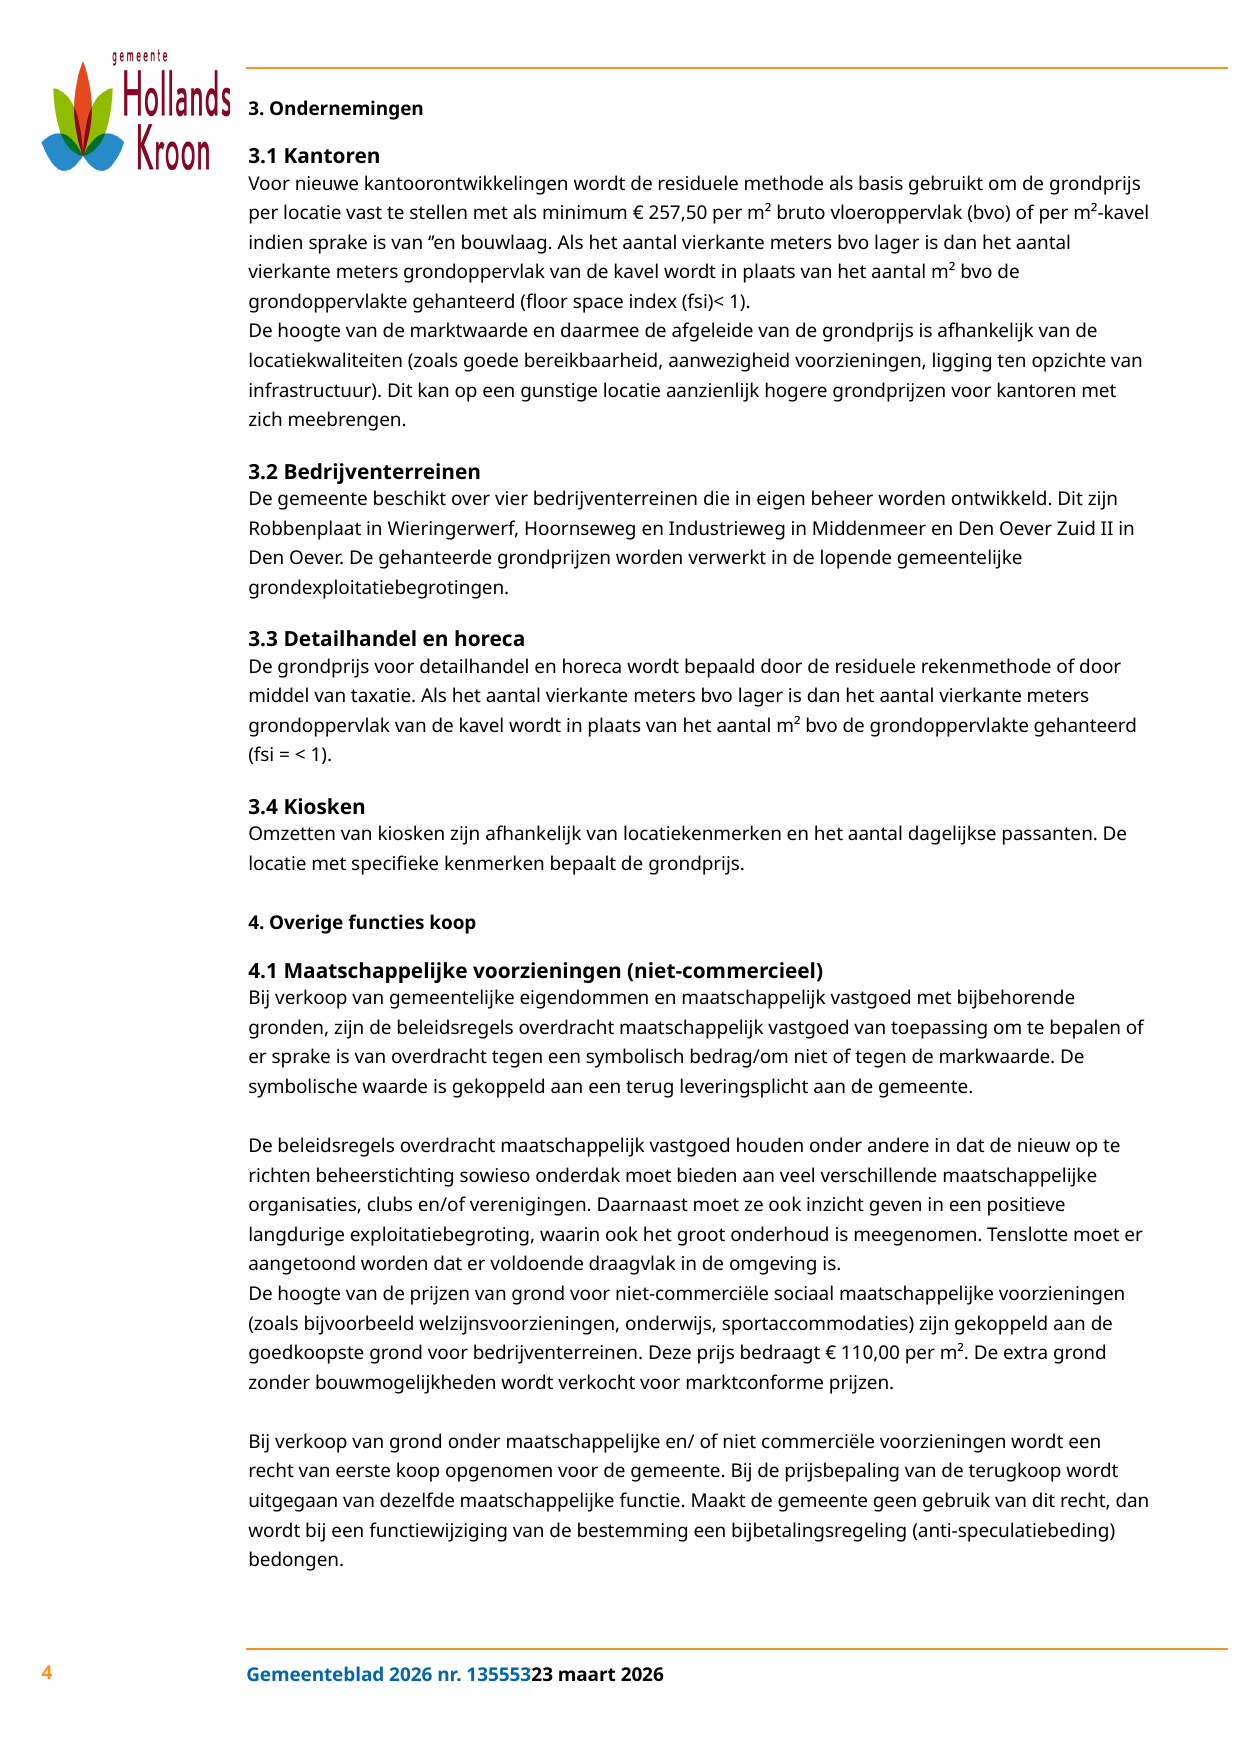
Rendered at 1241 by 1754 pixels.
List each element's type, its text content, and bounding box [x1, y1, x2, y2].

text De hoogte van de marktwaarde en daarmee de afgeleide van de grondprijs is afhankelijk van de locatiekwaliteiten (zoals goede bereikbaarheid, aanwezigheid voorzieningen, ligging ten opzichte van infrastructuur). Dit kan op een gunstige locatie aanzienlijk hogere grondprijzen voor kantoren met zich meebrengen. [248, 318, 1152, 432]
text 4. Overige functies koop [248, 909, 1152, 935]
text 3.4 Kiosken [248, 792, 1152, 821]
text 3. Ondernemingen [248, 95, 1152, 121]
text 4.1 Maatschappelijke voorzieningen (niet-commercieel) [248, 956, 1152, 984]
text De hoogte van de prijzen van grond voor niet-commerciële sociaal maatschappelijke voorzieningen (zoals bijvoorbeeld welzijnsvoorzieningen, onderwijs, sportaccommodaties) zijn gekoppeld aan de goedkoopste grond voor bedrijventerreinen. Deze prijs bedraagt € 110,00 per m². De extra grond zonder bouwmogelijkheden wordt verkocht voor marktconforme prijzen. [248, 1280, 1152, 1394]
text De beleidsregels overdracht maatschappelijk vastgoed houden onder andere in dat de nieuw op te richten beheerstichting sowieso onderdak moet bieden aan veel verschillende maatschappelijke organisaties, clubs en/of verenigingen. Daarnaast moet ze ook inzicht geven in een positieve langdurige exploitatiebegroting, waarin ook het groot onderhoud is meegenomen. Tenslotte moet er aangetoond worden dat er voldoende draagvlak in de omgeving is. [248, 1132, 1152, 1276]
text De grondprijs voor detailhandel en horeca wordt bepaald door de residuele rekenmethode of door middel van taxatie. Als het aantal vierkante meters bvo lager is dan het aantal vierkante meters grondoppervlak van de kavel wordt in plaats van het aantal m² bvo de grondoppervlakte gehanteerd (fsi = < 1). [248, 653, 1152, 767]
text De gemeente beschikt over vier bedrijventerreinen die in eigen beheer worden ontwikkeld. Dit zijn Robbenplaat in Wieringerwerf, Hoornseweg en Industrieweg in Middenmeer en Den Oever Zuid II in Den Oever. De gehanteerde grondprijzen worden verwerkt in de lopende gemeentelijke grondexploitatiebegrotingen. [248, 485, 1152, 600]
text 3.1 Kantoren [248, 141, 1152, 170]
text 3.2 Bedrijventerreinen [248, 457, 1152, 485]
text 3.3 Detailhandel en horeca [248, 624, 1152, 653]
picture [41, 47, 231, 172]
text Omzetten van kiosken zijn afhankelijk van locatiekenmerken en het aantal dagelijkse passanten. De locatie met specifieke kenmerken bepaalt de grondprijs. [248, 821, 1152, 876]
text Bij verkoop van grond onder maatschappelijke en/ of niet commerciële voorzieningen wordt een recht van eerste koop opgenomen voor de gemeente. Bij de prijsbepaling van de terugkoop wordt uitgegaan van dezelfde maatschappelijke functie. Maakt de gemeente geen gebruik van dit recht, dan wordt bij een functiewijziging van de bestemming een bijbetalingsregeling (anti-speculatiebeding) bedongen. [248, 1428, 1152, 1572]
text Voor nieuwe kantoorontwikkelingen wordt de residuele methode als basis gebruikt om de grondprijs per locatie vast te stellen met als minimum € 257,50 per m² bruto vloeroppervlak (bvo) of per m²-kavel indien sprake is van ‘’en bouwlaag. Als het aantal vierkante meters bvo lager is dan het aantal vierkante meters grondoppervlak van de kavel wordt in plaats van het aantal m² bvo de grondoppervlakte gehanteerd (floor space index (fsi)< 1). [248, 170, 1152, 314]
text Bij verkoop van gemeentelijke eigendommen en maatschappelijk vastgoed met bijbehorende gronden, zijn de beleidsregels overdracht maatschappelijk vastgoed van toepassing om te bepalen of er sprake is van overdracht tegen een symbolisch bedrag/om niet of tegen de markwaarde. De symbolische waarde is gekoppeld aan een terug leveringsplicht aan de gemeente. [248, 984, 1152, 1099]
